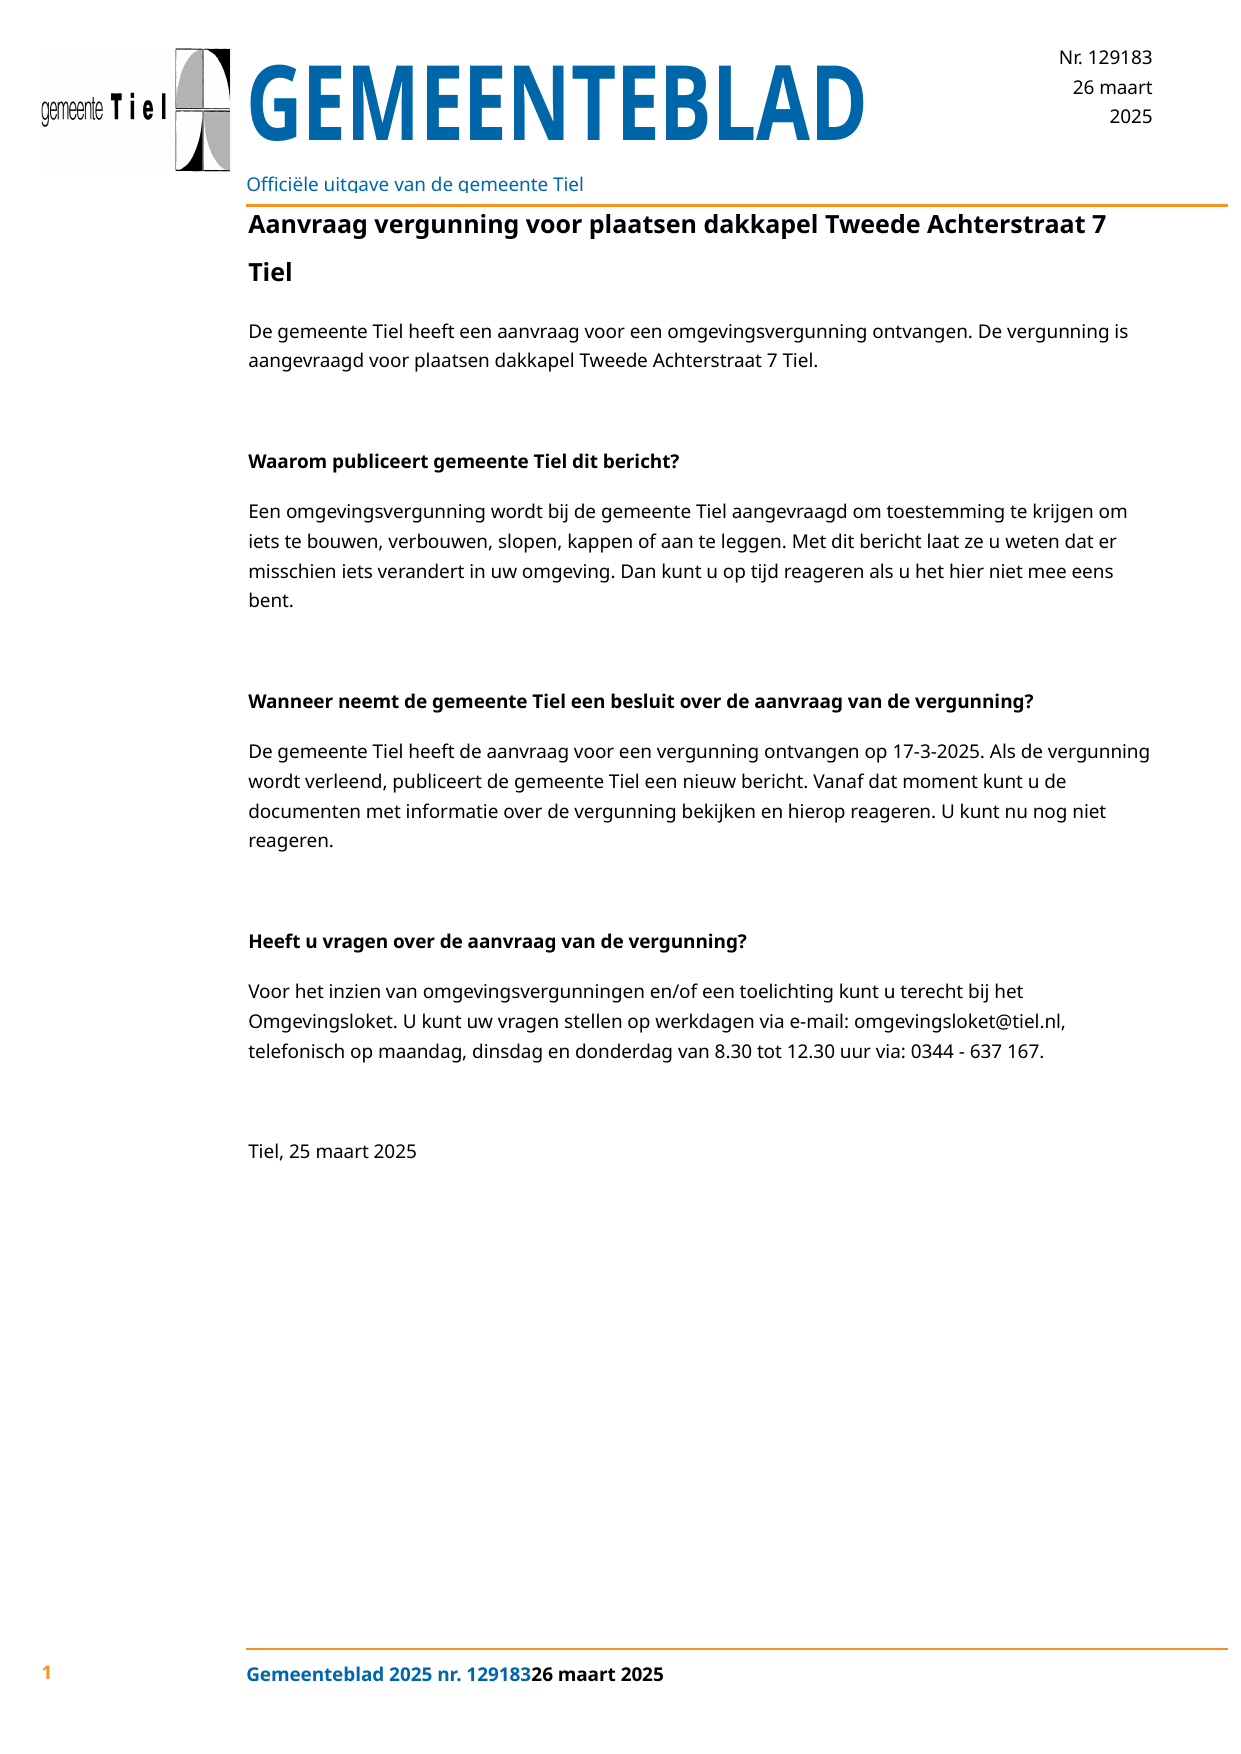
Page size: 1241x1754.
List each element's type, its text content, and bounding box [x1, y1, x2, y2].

text Voor het inzien van omgevingsvergunningen en/of een toelichting kunt u terecht bij het Omgevingsloket. U kunt uw vragen stellen op werkdagen via e-mail: omgevingsloket@tiel.nl, telefonisch op maandag, dinsdag en donderdag van 8.30 tot 12.30 uur via: 0344 - 637 167. [248, 979, 1152, 1064]
text Tiel, 25 maart 2025 [248, 1139, 1152, 1164]
text Waarom publiceert gemeente Tiel dit bericht? [248, 448, 1152, 474]
text Heeft u vragen over de aanvraag van de vergunning? [248, 928, 1152, 954]
text Wanneer neemt de gemeente Tiel een besluit over de aanvraag van de vergunning? [248, 688, 1152, 714]
text De gemeente Tiel heeft de aanvraag voor een vergunning ontvangen op 17-3-2025. Als de vergunning wordt verleend, publiceert de gemeente Tiel een nieuw bericht. Vanaf dat moment kunt u de documenten met informatie over de vergunning bekijken en hierop reageren. U kunt nu nog niet reageren. [248, 739, 1152, 853]
text Aanvraag vergunning voor plaatsen dakkapel Tweede Achterstraat 7 Tiel [248, 207, 1152, 288]
text Een omgevingsvergunning wordt bij de gemeente Tiel aangevraagd om toestemming te krijgen om iets te bouwen, verbouwen, slopen, kappen of aan te leggen. Met dit bericht laat ze u weten dat er misschien iets verandert in uw omgeving. Dan kunt u op tijd reageren als u het hier niet mee eens bent. [248, 499, 1152, 613]
text De gemeente Tiel heeft een aanvraag voor een omgevingsvergunning ontvangen. De vergunning is aangevraagd voor plaatsen dakkapel Tweede Achterstraat 7 Tiel. [248, 318, 1152, 373]
picture [41, 47, 231, 172]
